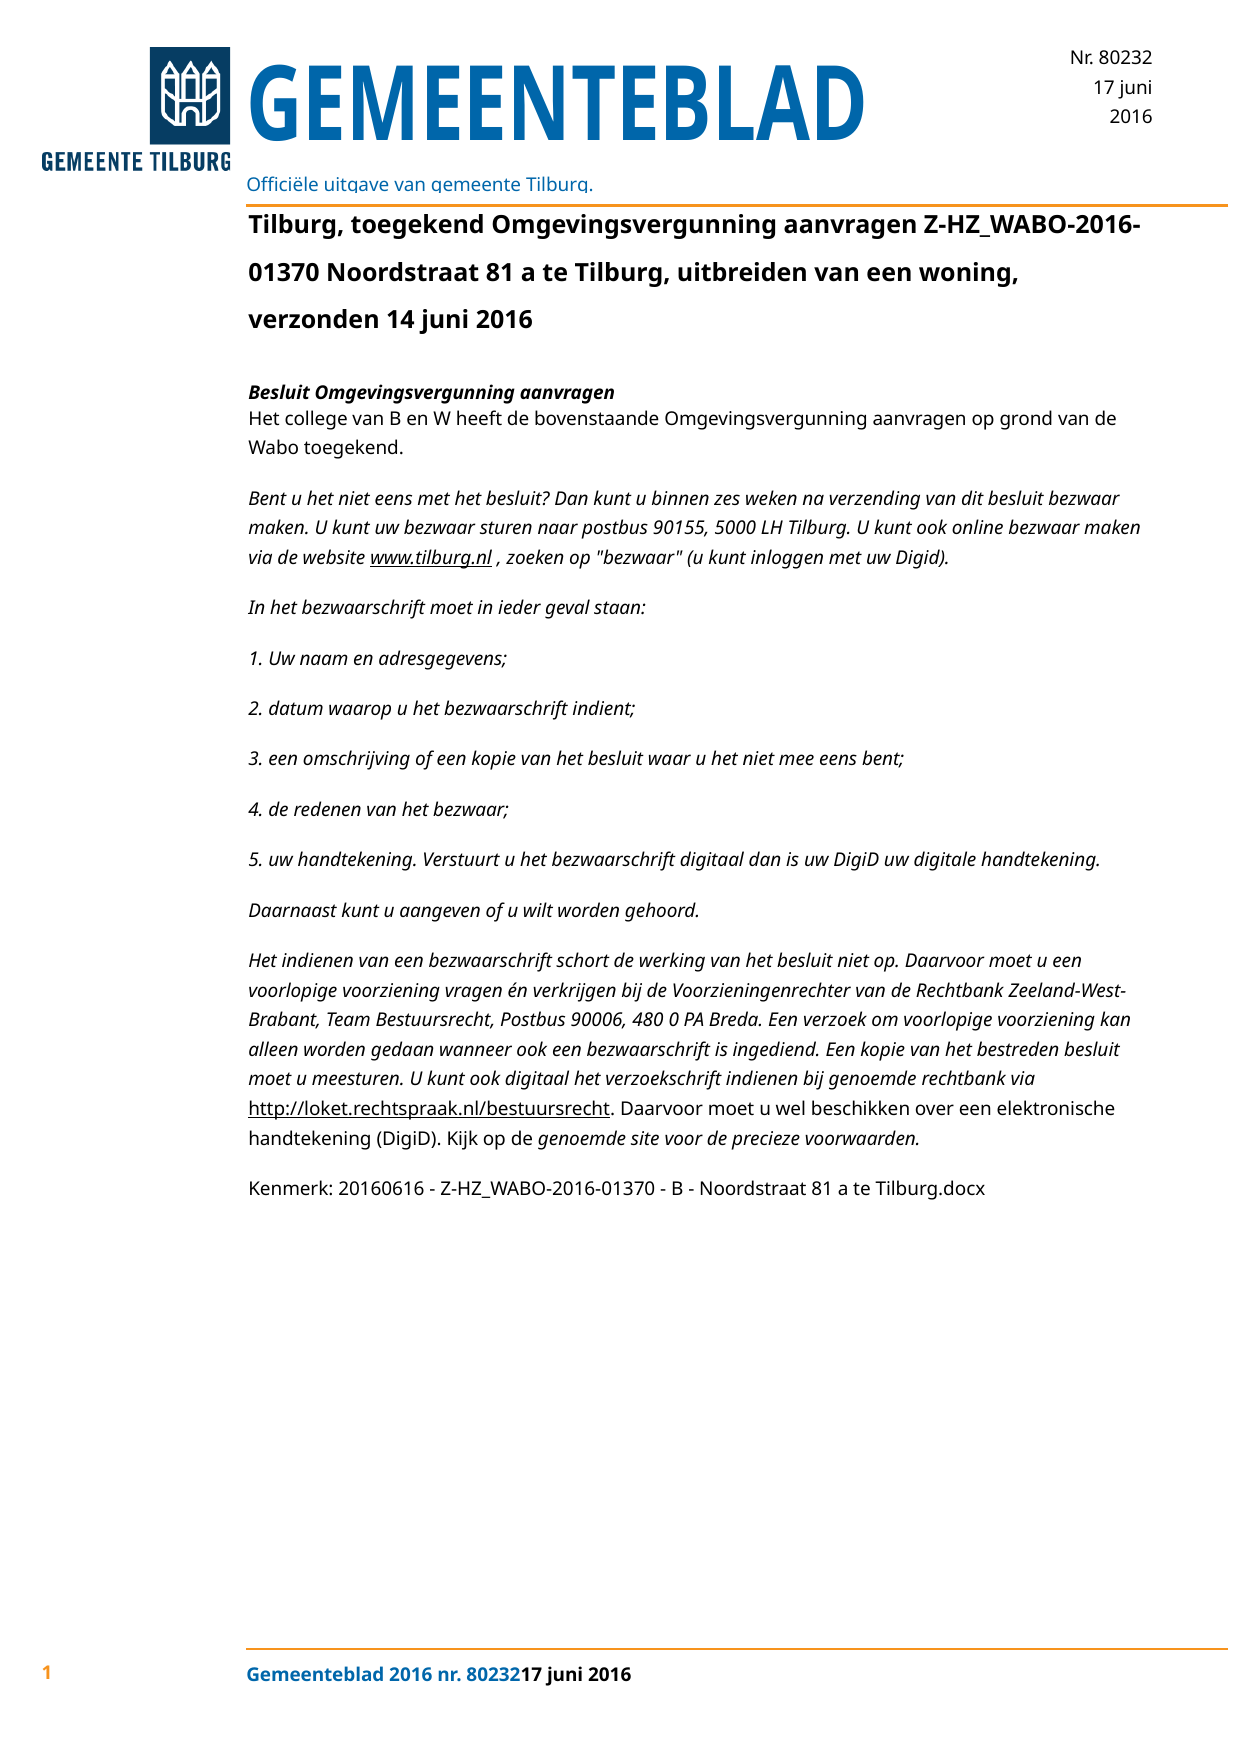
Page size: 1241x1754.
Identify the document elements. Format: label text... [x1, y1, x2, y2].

text Het college van B en W heeft de bovenstaande Omgevingsvergunning aanvragen op grond van de Wabo toegekend. [248, 405, 1152, 460]
picture [41, 47, 231, 172]
text 1. Uw naam en adresgegevens; [248, 645, 1152, 671]
text Besluit Omgevingsvergunning aanvragen [248, 379, 1152, 405]
text Kenmerk: 20160616 - Z-HZ_WABO-2016-01370 - B - Noordstraat 81 a te Tilburg.docx [248, 1175, 1152, 1201]
text Het indienen van een bezwaarschrift schort de werking van het besluit niet op. Daarvoor moet u een voorlopige voorziening vragen én verkrijgen bij de Voorzieningenrechter van de Rechtbank Zeeland-West-Brabant, Team Bestuursrecht, Postbus 90006, 480 0 PA Breda. Een verzoek om voorlopige voorziening kan alleen worden gedaan wanneer ook een bezwaarschrift is ingediend. Een kopie van het bestreden besluit moet u meesturen. U kunt ook digitaal het verzoekschrift indienen bij genoemde rechtbank via http://loket.rechtspraak.nl/bestuursrecht. Daarvoor moet u wel beschikken over een elektronische handtekening (DigiD). Kijk op de genoemde site voor de precieze voorwaarden. [248, 947, 1152, 1151]
text 3. een omschrijving of een kopie van het besluit waar u het niet mee eens bent; [248, 746, 1152, 771]
text In het bezwaarschrift moet in ieder geval staan: [248, 594, 1152, 620]
text Bent u het niet eens met het besluit? Dan kunt u binnen zes weken na verzending van dit besluit bezwaar maken. U kunt uw bezwaar sturen naar postbus 90155, 5000 LH Tilburg. U kunt ook online bezwaar maken via de website www.tilburg.nl , zoeken op "bezwaar" (u kunt inloggen met uw Digid). [248, 485, 1152, 570]
text 4. de redenen van het bezwaar; [248, 796, 1152, 822]
text 5. uw handtekening. Verstuurt u het bezwaarschrift digitaal dan is uw DigiD uw digitale handtekening. [248, 846, 1152, 872]
text Tilburg, toegekend Omgevingsvergunning aanvragen Z-HZ_WABO-2016-01370 Noordstraat 81 a te Tilburg, uitbreiden van een woning, verzonden 14 juni 2016 [248, 207, 1152, 336]
text Daarnaast kunt u aangeven of u wilt worden gehoord. [248, 897, 1152, 923]
text 2. datum waarop u het bezwaarschrift indient; [248, 695, 1152, 721]
